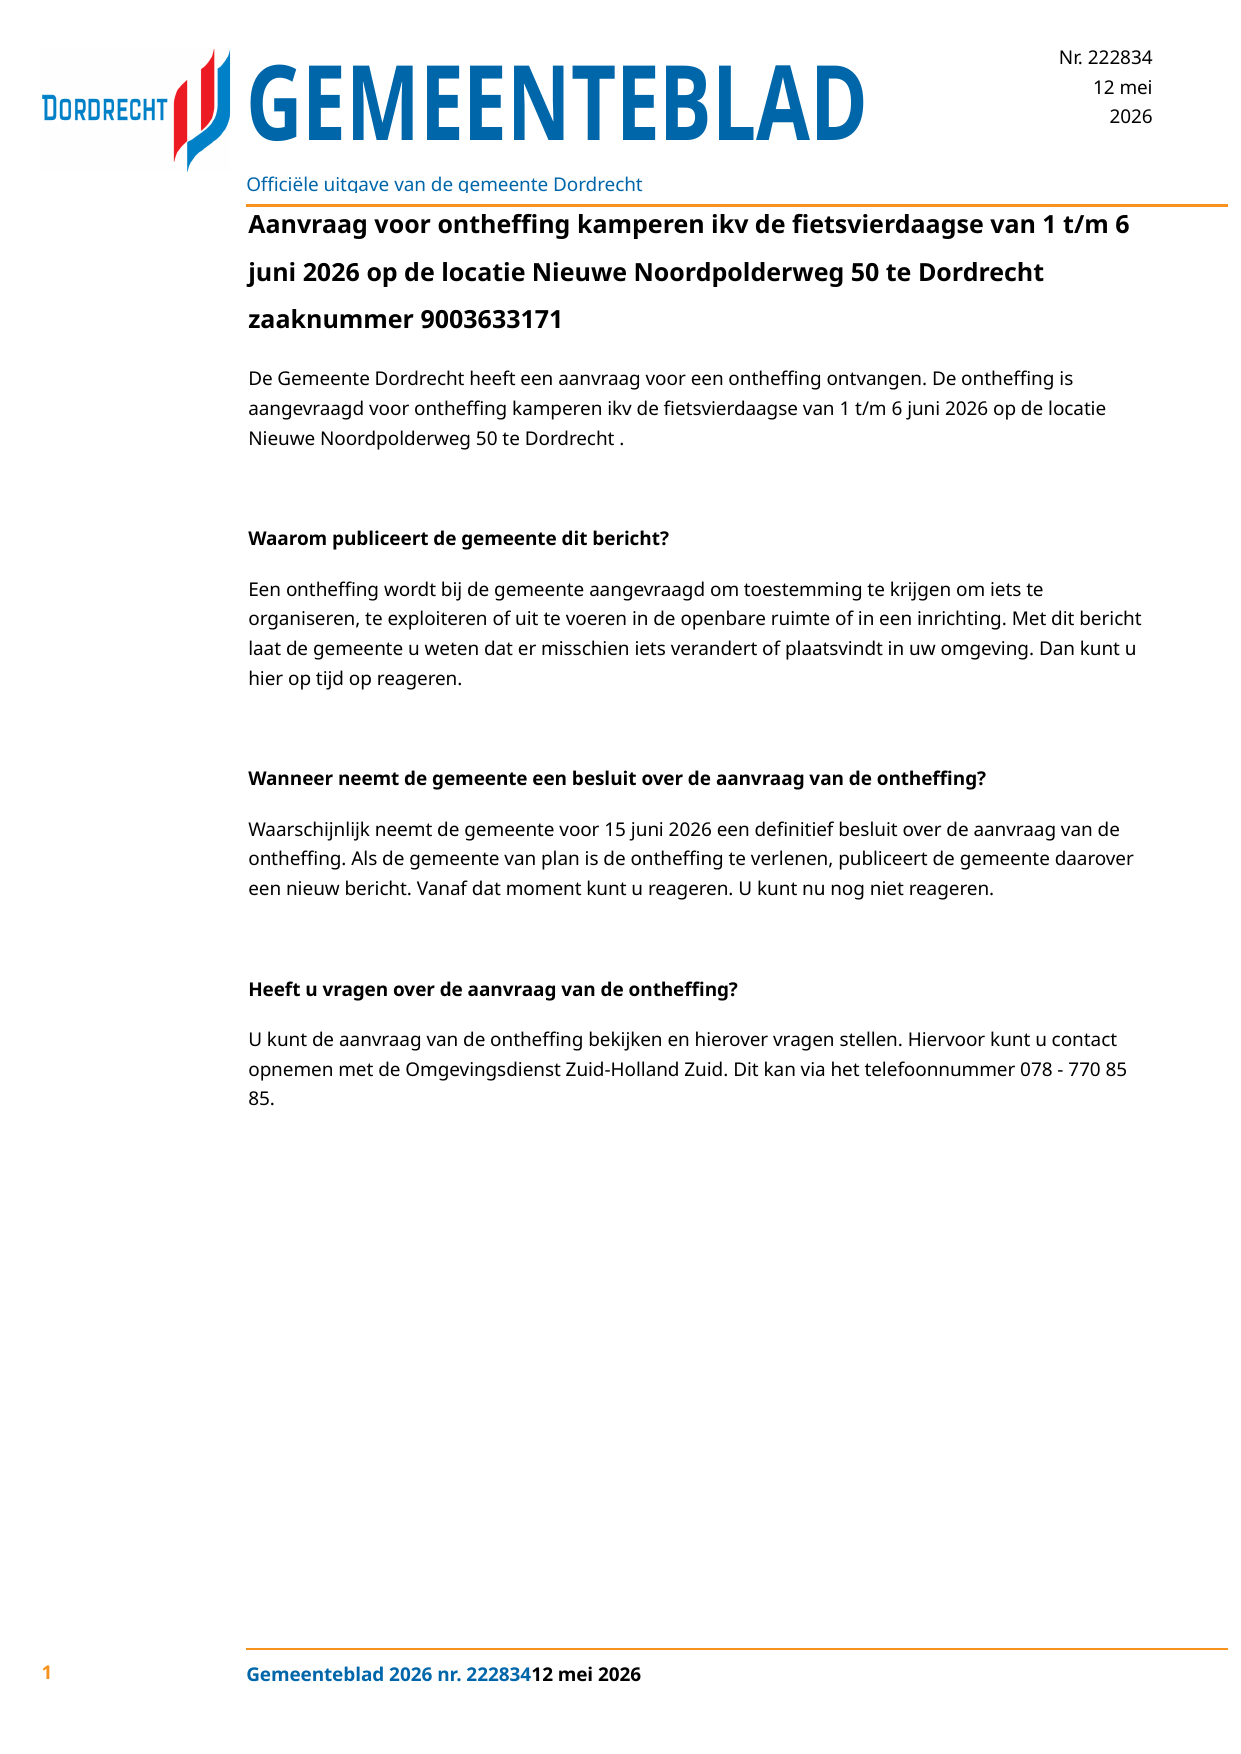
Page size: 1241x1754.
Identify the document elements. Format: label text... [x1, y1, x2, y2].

text Heeft u vragen over de aanvraag van de ontheffing? [248, 976, 1152, 1002]
text U kunt de aanvraag van de ontheffing bekijken en hierover vragen stellen. Hiervoor kunt u contact opnemen met de Omgevingsdienst Zuid-Holland Zuid. Dit kan via het telefoonnummer 078 - 770 85 85. [248, 1026, 1152, 1111]
text Aanvraag voor ontheffing kamperen ikv de fietsvierdaagse van 1 t/m 6 juni 2026 op de locatie Nieuwe Noordpolderweg 50 te Dordrecht zaaknummer 9003633171 [248, 207, 1152, 336]
picture [41, 47, 231, 172]
text Waarom publiceert de gemeente dit bericht? [248, 526, 1152, 551]
text Waarschijnlijk neemt de gemeente voor 15 juni 2026 een definitief besluit over de aanvraag van de ontheffing. Als de gemeente van plan is de ontheffing te verlenen, publiceert de gemeente daarover een nieuw bericht. Vanaf dat moment kunt u reageren. U kunt nu nog niet reageren. [248, 816, 1152, 901]
text Wanneer neemt de gemeente een besluit over de aanvraag van de ontheffing? [248, 766, 1152, 791]
text Een ontheffing wordt bij de gemeente aangevraagd om toestemming te krijgen om iets te organiseren, te exploiteren of uit te voeren in de openbare ruimte of in een inrichting. Met dit bericht laat de gemeente u weten dat er misschien iets verandert of plaatsvindt in uw omgeving. Dan kunt u hier op tijd op reageren. [248, 576, 1152, 690]
text De Gemeente Dordrecht heeft een aanvraag voor een ontheffing ontvangen. De ontheffing is aangevraagd voor ontheffing kamperen ikv de fietsvierdaagse van 1 t/m 6 juni 2026 op de locatie Nieuwe Noordpolderweg 50 te Dordrecht . [248, 366, 1152, 450]
